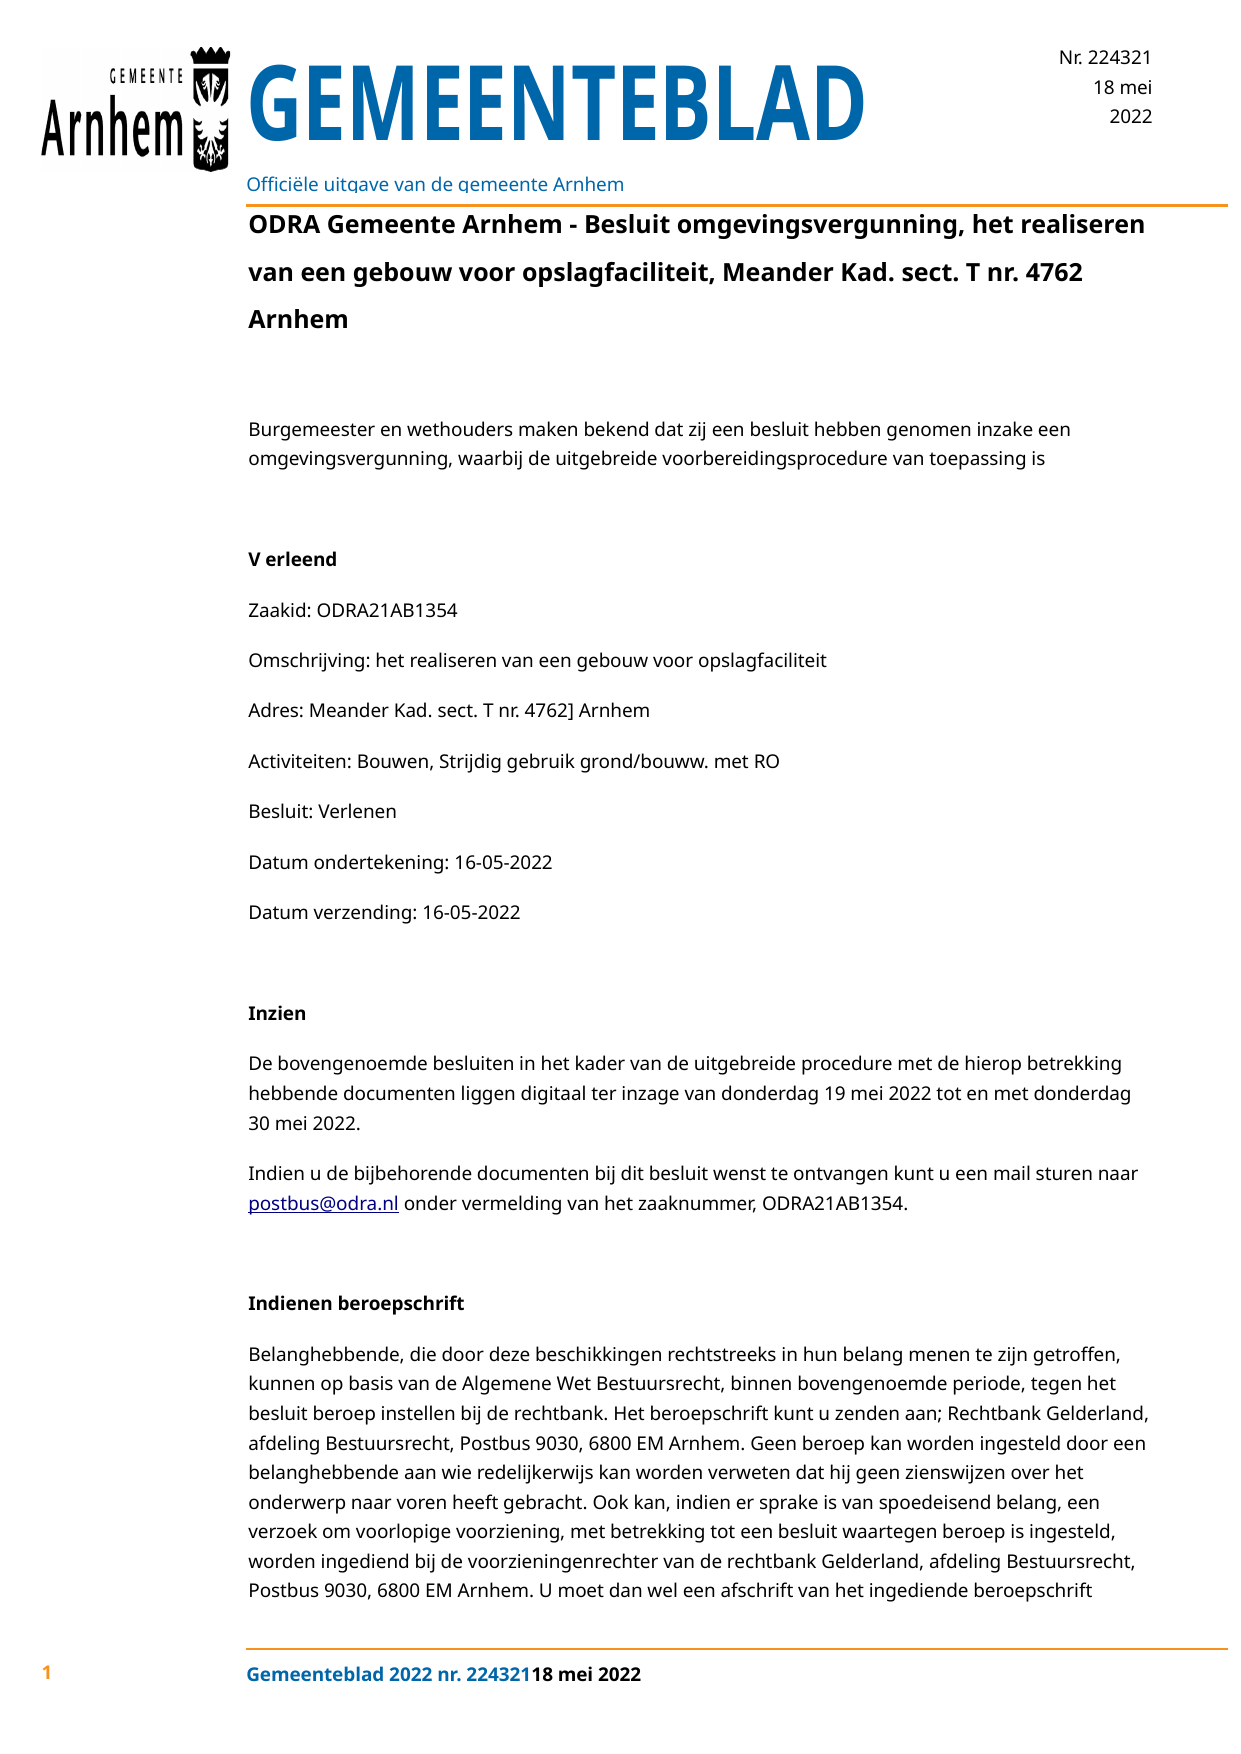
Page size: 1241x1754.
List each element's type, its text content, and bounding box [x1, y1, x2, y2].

picture [41, 47, 231, 172]
text Indienen beroepschrift [248, 1291, 1152, 1316]
text Datum verzending: 16-05-2022 [248, 899, 1152, 925]
text V erleend [248, 546, 1152, 572]
text Omschrijving: het realiseren van een gebouw voor opslagfaciliteit [248, 647, 1152, 673]
text Belanghebbende, die door deze beschikkingen rechtstreeks in hun belang menen te zijn getroffen, kunnen op basis van de Algemene Wet Bestuursrecht, binnen bovengenoemde periode, tegen het besluit beroep instellen bij de rechtbank. Het beroepschrift kunt u zenden aan; Rechtbank Gelderland, afdeling Bestuursrecht, Postbus 9030, 6800 EM Arnhem. Geen beroep kan worden ingesteld door een belanghebbende aan wie redelijkerwijs kan worden verweten dat hij geen zienswijzen over het onderwerp naar voren heeft gebracht. Ook kan, indien er sprake is van spoedeisend belang, een verzoek om voorlopige voorziening, met betrekking tot een besluit waartegen beroep is ingesteld, worden ingediend bij de voorzieningenrechter van de rechtbank Gelderland, afdeling Bestuursrecht, Postbus 9030, 6800 EM Arnhem. U moet dan wel een afschrift van het ingediende beroepschrift [248, 1341, 1152, 1603]
text Adres: Meander Kad. sect. T nr. 4762] Arnhem [248, 698, 1152, 723]
text Inzien [248, 1000, 1152, 1026]
text Datum ondertekening: 16-05-2022 [248, 849, 1152, 874]
text Zaakid: ODRA21AB1354 [248, 597, 1152, 622]
text Burgemeester en wethouders maken bekend dat zij een besluit hebben genomen inzake een omgevingsvergunning, waarbij de uitgebreide voorbereidingsprocedure van toepassing is [248, 416, 1152, 471]
text ODRA Gemeente Arnhem - Besluit omgevingsvergunning, het realiseren van een gebouw voor opslagfaciliteit, Meander Kad. sect. T nr. 4762 Arnhem [248, 207, 1152, 336]
text Indien u de bijbehorende documenten bij dit besluit wenst te ontvangen kunt u een mail sturen naar postbus@odra.nl onder vermelding van het zaaknummer, ODRA21AB1354. [248, 1160, 1152, 1215]
text De bovengenoemde besluiten in het kader van de uitgebreide procedure met de hierop betrekking hebbende documenten liggen digitaal ter inzage van donderdag 19 mei 2022 tot en met donderdag 30 mei 2022. [248, 1051, 1152, 1135]
text Besluit: Verlenen [248, 798, 1152, 824]
text Activiteiten: Bouwen, Strijdig gebruik grond/bouww. met RO [248, 748, 1152, 774]
